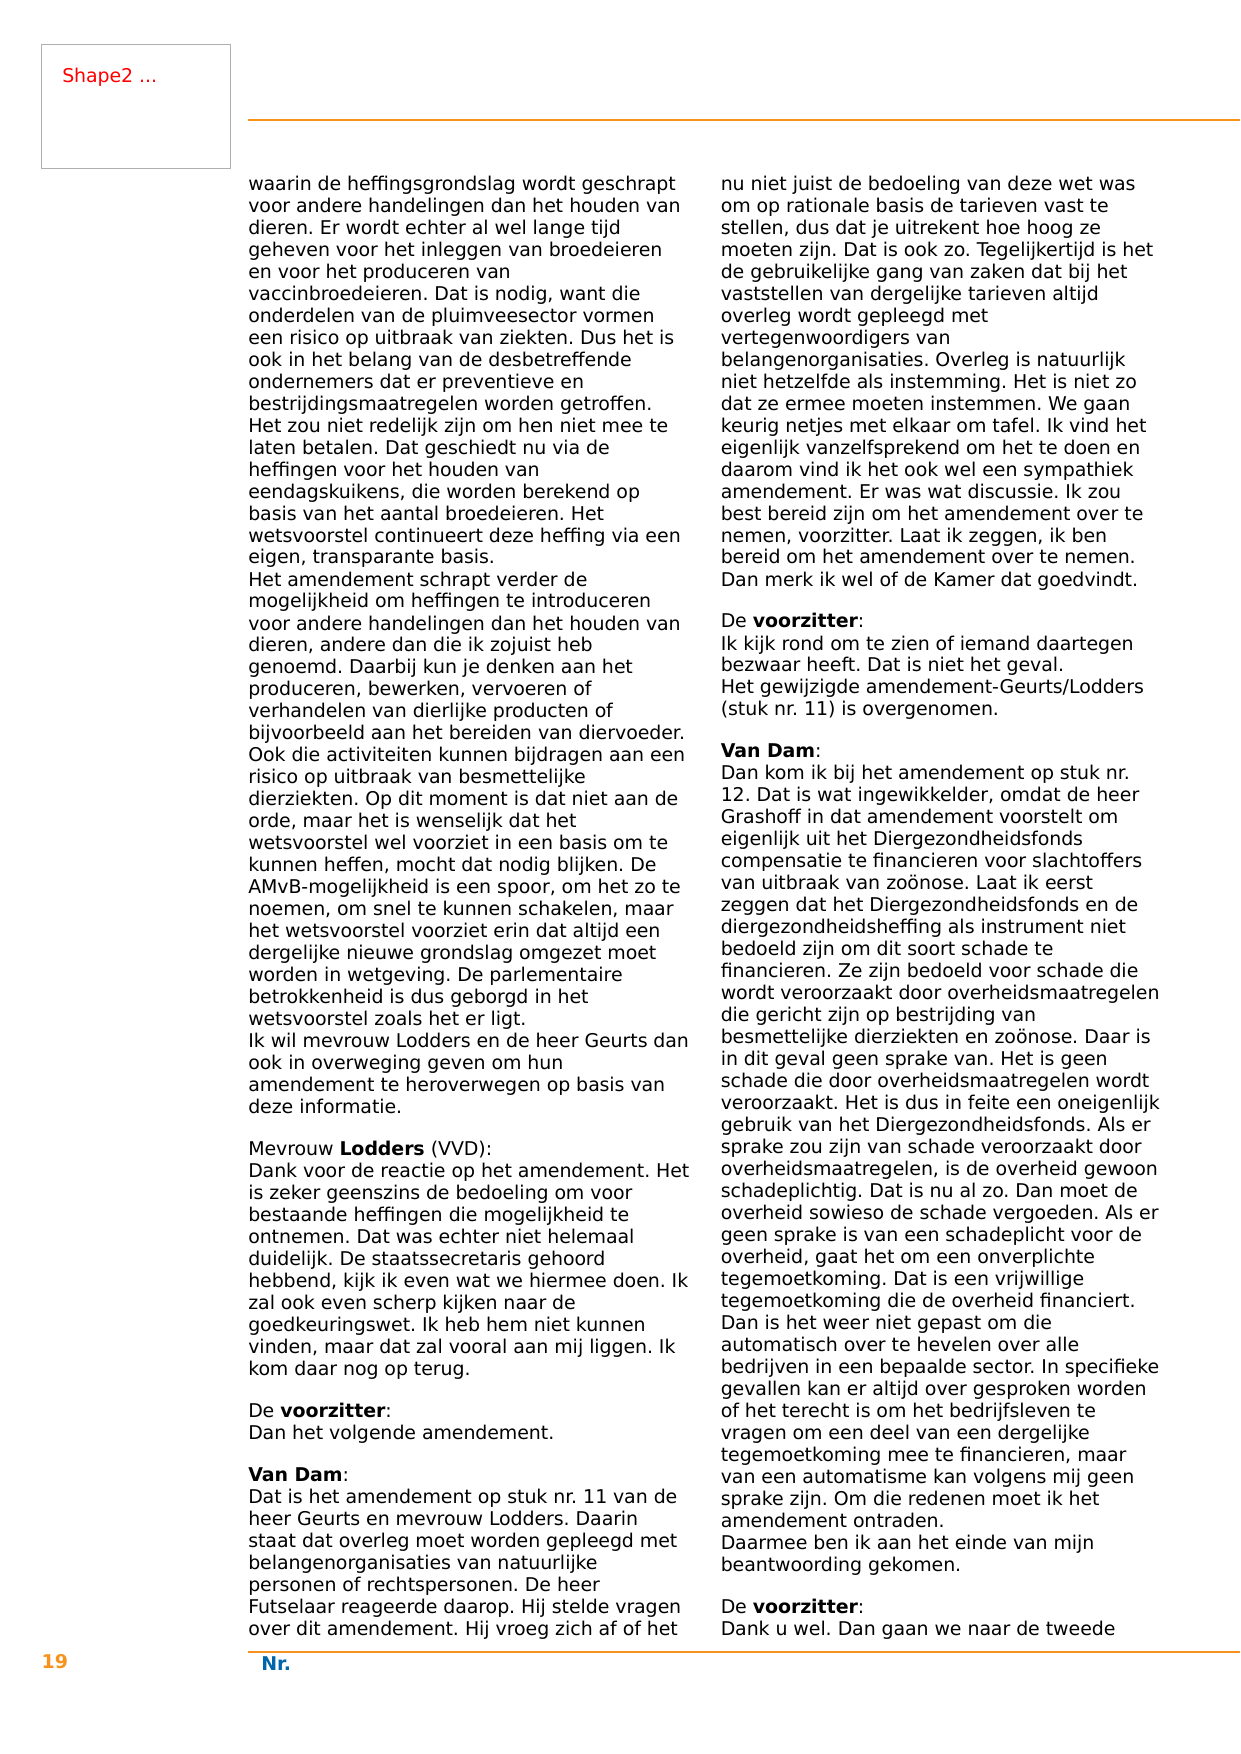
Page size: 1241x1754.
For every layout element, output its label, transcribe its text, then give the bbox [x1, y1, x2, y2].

text Daarmee ben ik aan het einde van mijn beantwoording gekomen. [721, 1532, 1163, 1576]
text Van Dam: [248, 1464, 691, 1486]
text Dank voor de reactie op het amendement. Het is zeker geenszins de bedoeling om voor bestaande heffingen die mogelijkheid te ontnemen. Dat was echter niet helemaal duidelijk. De staatssecretaris gehoord hebbend, kijk ik even wat we hiermee doen. Ik zal ook even scherp kijken naar de goedkeuringswet. Ik heb hem niet kunnen vinden, maar dat zal vooral aan mij liggen. Ik kom daar nog op terug. [248, 1160, 691, 1380]
text De voorzitter: [721, 1596, 1163, 1617]
text Dan het volgende amendement. [248, 1422, 691, 1444]
text Het gewijzigde amendement-Geurts/Lodders (stuk nr. 11) is overgenomen. [721, 676, 1163, 720]
text Dan kom ik bij het amendement op stuk nr. 12. Dat is wat ingewikkelder, omdat de heer Grashoff in dat amendement voorstelt om eigenlijk uit het Diergezondheidsfonds compensatie te financieren voor slachtoffers van uitbraak van zoönose. Laat ik eerst zeggen dat het Diergezondheidsfonds en de diergezondheidsheffing als instrument niet bedoeld zijn om dit soort schade te financieren. Ze zijn bedoeld voor schade die wordt veroorzaakt door overheidsmaatregelen die gericht zijn op bestrijding van besmettelijke dierziekten en zoönose. Daar is in dit geval geen sprake van. Het is geen schade die door overheidsmaatregelen wordt veroorzaakt. Het is dus in feite een oneigenlijk gebruik van het Diergezondheidsfonds. Als er sprake zou zijn van schade veroorzaakt door overheidsmaatregelen, is de overheid gewoon schadeplichtig. Dat is nu al zo. Dan moet de overheid sowieso de schade vergoeden. Als er geen sprake is van een schadeplicht voor de overheid, gaat het om een onverplichte tegemoetkoming. Dat is een vrijwillige tegemoetkoming die de overheid financiert. Dan is het weer niet gepast om die automatisch over te hevelen over alle bedrijven in een bepaalde sector. In specifieke gevallen kan er altijd over gesproken worden of het terecht is om het bedrijfsleven te vragen om een deel van een dergelijke tegemoetkoming mee te financieren, maar van een automatisme kan volgens mij geen sprake zijn. Om die redenen moet ik het amendement ontraden. [721, 762, 1163, 1532]
text Ik wil mevrouw Lodders en de heer Geurts dan ook in overweging geven om hun amendement te heroverwegen op basis van deze informatie. [248, 1030, 691, 1118]
text nu niet juist de bedoeling van deze wet was om op rationale basis de tarieven vast te stellen, dus dat je uitrekent hoe hoog ze moeten zijn. Dat is ook zo. Tegelijkertijd is het de gebruikelijke gang van zaken dat bij het vaststellen van dergelijke tarieven altijd overleg wordt gepleegd met vertegenwoordigers van belangenorganisaties. Overleg is natuurlijk niet hetzelfde als instemming. Het is niet zo dat ze ermee moeten instemmen. We gaan keurig netjes met elkaar om tafel. Ik vind het eigenlijk vanzelfsprekend om het te doen en daarom vind ik het ook wel een sympathiek amendement. Er was wat discussie. Ik zou best bereid zijn om het amendement over te nemen, voorzitter. Laat ik zeggen, ik ben bereid om het amendement over te nemen. Dan merk ik wel of de Kamer dat goedvindt. [721, 173, 1163, 590]
text Mevrouw Lodders (VVD): [248, 1138, 691, 1160]
text Van Dam: [721, 740, 1163, 762]
text Het amendement schrapt verder de mogelijkheid om heffingen te introduceren voor andere handelingen dan het houden van dieren, andere dan die ik zojuist heb genoemd. Daarbij kun je denken aan het produceren, bewerken, vervoeren of verhandelen van dierlijke producten of bijvoorbeeld aan het bereiden van diervoeder. Ook die activiteiten kunnen bijdragen aan een risico op uitbraak van besmettelijke dierziekten. Op dit moment is dat niet aan de orde, maar het is wenselijk dat het wetsvoorstel wel voorziet in een basis om te kunnen heffen, mocht dat nodig blijken. De AMvB-mogelijkheid is een spoor, om het zo te noemen, om snel te kunnen schakelen, maar het wetsvoorstel voorziet erin dat altijd een dergelijke nieuwe grondslag omgezet moet worden in wetgeving. De parlementaire betrokkenheid is dus geborgd in het wetsvoorstel zoals het er ligt. [248, 568, 691, 1030]
text Dat is het amendement op stuk nr. 11 van de heer Geurts en mevrouw Lodders. Daarin staat dat overleg moet worden gepleegd met belangenorganisaties van natuurlijke personen of rechtspersonen. De heer Futselaar reageerde daarop. Hij stelde vragen over dit amendement. Hij vroeg zich af of het [248, 1486, 691, 1639]
text Dank u wel. Dan gaan we naar de tweede [721, 1617, 1163, 1639]
text De voorzitter: [721, 610, 1163, 632]
text De voorzitter: [248, 1400, 691, 1422]
text waarin de heffingsgrondslag wordt geschrapt voor andere handelingen dan het houden van dieren. Er wordt echter al wel lange tijd geheven voor het inleggen van broedeieren en voor het produceren van vaccinbroedeieren. Dat is nodig, want die onderdelen van de pluimveesector vormen een risico op uitbraak van ziekten. Dus het is ook in het belang van de desbetreffende ondernemers dat er preventieve en bestrijdingsmaatregelen worden getroffen. Het zou niet redelijk zijn om hen niet mee te laten betalen. Dat geschiedt nu via de heffingen voor het houden van eendagskuikens, die worden berekend op basis van het aantal broedeieren. Het wetsvoorstel continueert deze heffing via een eigen, transparante basis. [248, 173, 691, 568]
text Ik kijk rond om te zien of iemand daartegen bezwaar heeft. Dat is niet het geval. [721, 632, 1163, 676]
